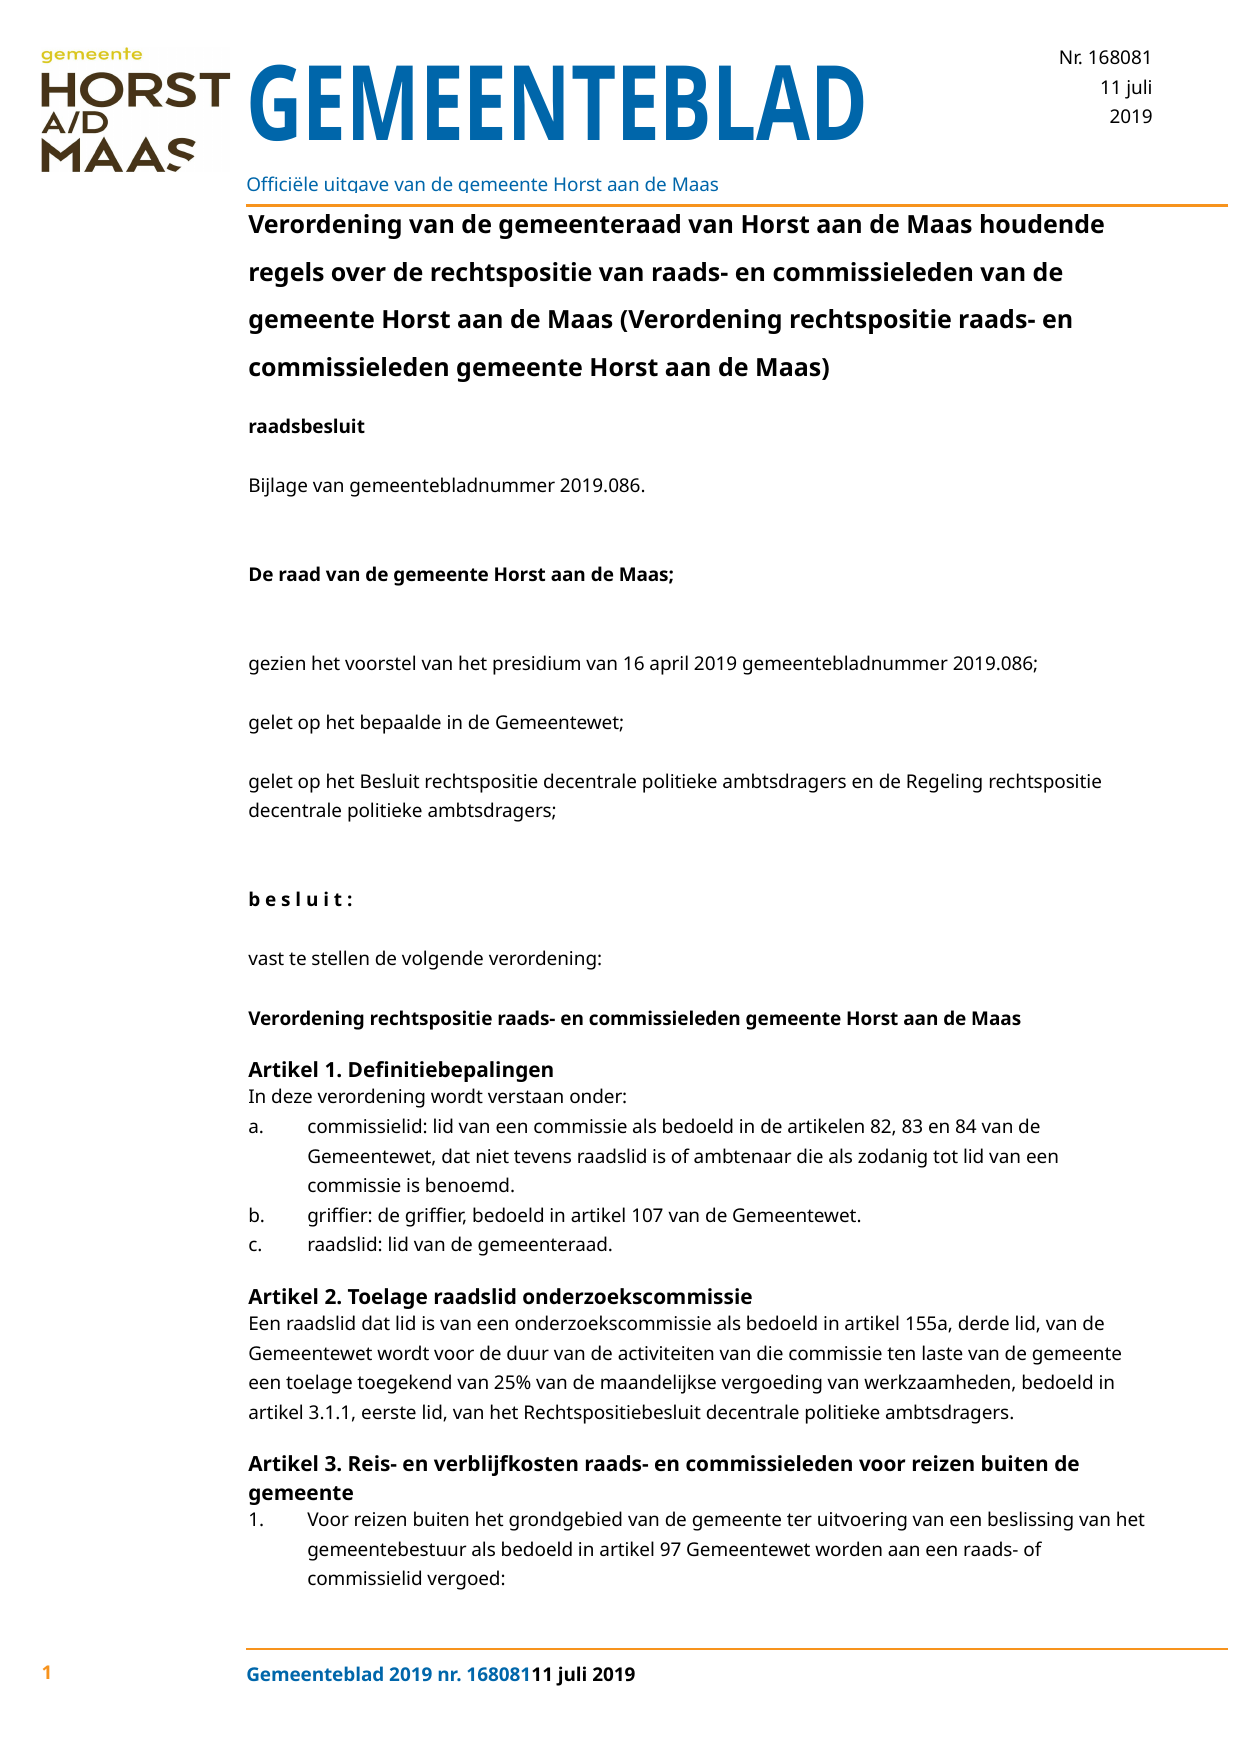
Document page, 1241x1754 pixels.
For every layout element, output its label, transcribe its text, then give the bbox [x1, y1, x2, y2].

list griffier: de griffier, bedoeld in artikel 107 van de Gemeentewet. [248, 1202, 1152, 1228]
text De raad van de gemeente Horst aan de Maas; [248, 561, 1152, 587]
text Artikel 3. Reis- en verblijfkosten raads- en commissieleden voor reizen buiten de gemeente [248, 1449, 1152, 1506]
text raadsbesluit [248, 413, 1152, 439]
text In deze verordening wordt verstaan onder: [248, 1084, 1152, 1109]
list commissielid: lid van een commissie als bedoeld in de artikelen 82, 83 en 84 van de Gemeentewet, dat niet tevens raadslid is of ambtenaar die als zodanig tot lid van een commissie is benoemd. [248, 1113, 1152, 1198]
text b e s l u i t : [248, 886, 1152, 912]
text gelet op het bepaalde in de Gemeentewet; [248, 709, 1152, 735]
text gelet op het Besluit rechtspositie decentrale politieke ambtsdragers en de Regeling rechtspositie decentrale politieke ambtsdragers; [248, 768, 1152, 823]
text Artikel 1. Definitiebepalingen [248, 1055, 1152, 1084]
picture [41, 47, 231, 172]
text Een raadslid dat lid is van een onderzoekscommissie als bedoeld in artikel 155a, derde lid, van de Gemeentewet wordt voor de duur van de activiteiten van die commissie ten laste van de gemeente een toelage toegekend van 25% van de maandelijkse vergoeding van werkzaamheden, bedoeld in artikel 3.1.1, eerste lid, van het Rechtspositiebesluit decentrale politieke ambtsdragers. [248, 1310, 1152, 1425]
text gezien het voorstel van het presidium van 16 april 2019 gemeentebladnummer 2019.086; [248, 650, 1152, 676]
list raadslid: lid van de gemeenteraad. [248, 1232, 1152, 1257]
text Artikel 2. Toelage raadslid onderzoekscommissie [248, 1282, 1152, 1310]
text vast te stellen de volgende verordening: [248, 946, 1152, 971]
text Verordening van de gemeenteraad van Horst aan de Maas houdende regels over de rechtspositie van raads- en commissieleden van de gemeente Horst aan de Maas (Verordening rechtspositie raads- en commissieleden gemeente Horst aan de Maas) [248, 207, 1152, 384]
list Voor reizen buiten het grondgebied van de gemeente ter uitvoering van een beslissing van het gemeentebestuur als bedoeld in artikel 97 Gemeentewet worden aan een raads- of commissielid vergoed: [248, 1506, 1152, 1591]
text Verordening rechtspositie raads- en commissieleden gemeente Horst aan de Maas [248, 1005, 1152, 1031]
text Bijlage van gemeentebladnummer 2019.086. [248, 472, 1152, 498]
